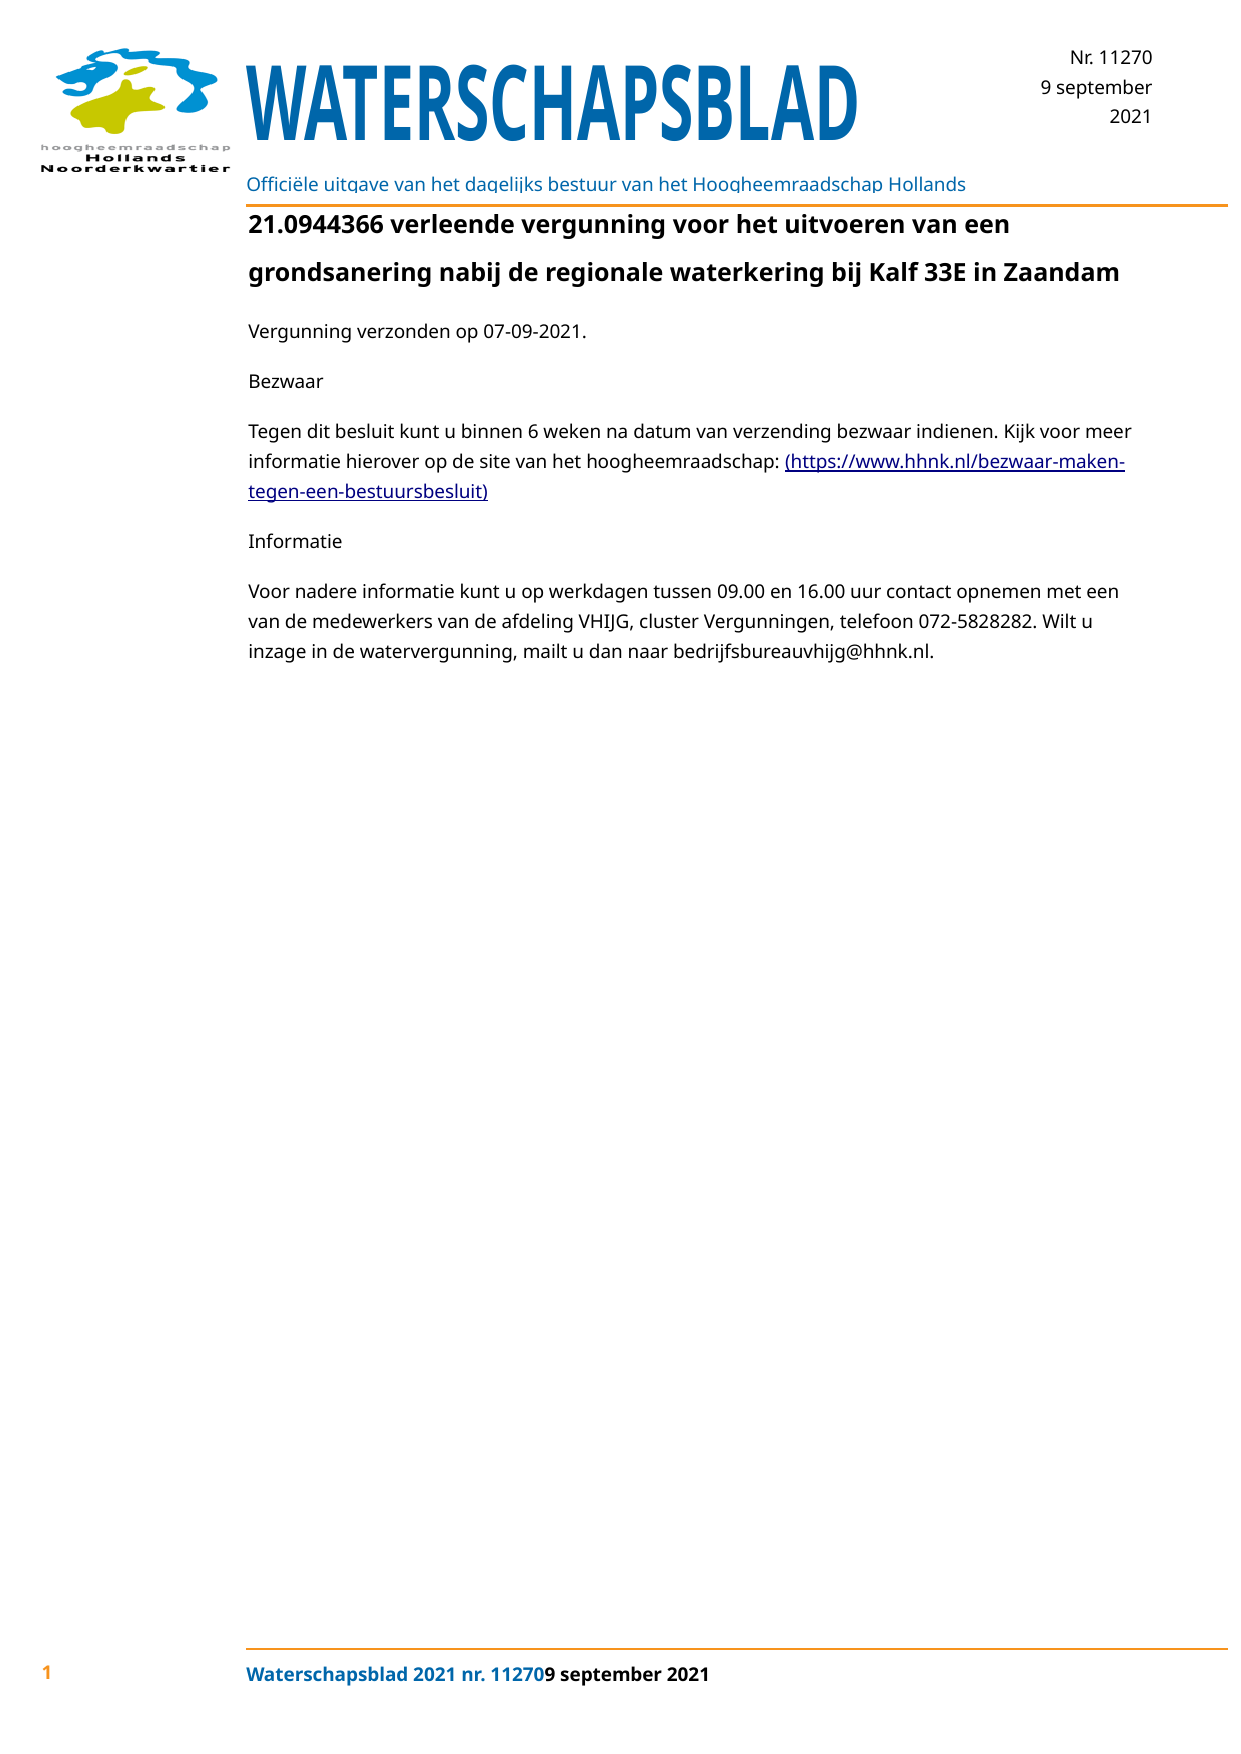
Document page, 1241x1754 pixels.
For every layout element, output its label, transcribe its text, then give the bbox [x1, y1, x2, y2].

picture [41, 47, 231, 172]
text Tegen dit besluit kunt u binnen 6 weken na datum van verzending bezwaar indienen. Kijk voor meer informatie hierover op de site van het hoogheemraadschap: (https://www.hhnk.nl/bezwaar-maken-tegen-een-bestuursbesluit) [248, 419, 1152, 504]
text Informatie [248, 528, 1152, 554]
text 21.0944366 verleende vergunning voor het uitvoeren van een grondsanering nabij de regionale waterkering bij Kalf 33E in Zaandam [248, 207, 1152, 288]
text Vergunning verzonden op 07-09-2021. [248, 318, 1152, 344]
text Voor nadere informatie kunt u op werkdagen tussen 09.00 en 16.00 uur contact opnemen met een van de medewerkers van de afdeling VHIJG, cluster Vergunningen, telefoon 072-5828282. Wilt u inzage in de watervergunning, mailt u dan naar bedrijfsbureauvhijg@hhnk.nl. [248, 579, 1152, 664]
text Bezwaar [248, 368, 1152, 394]
